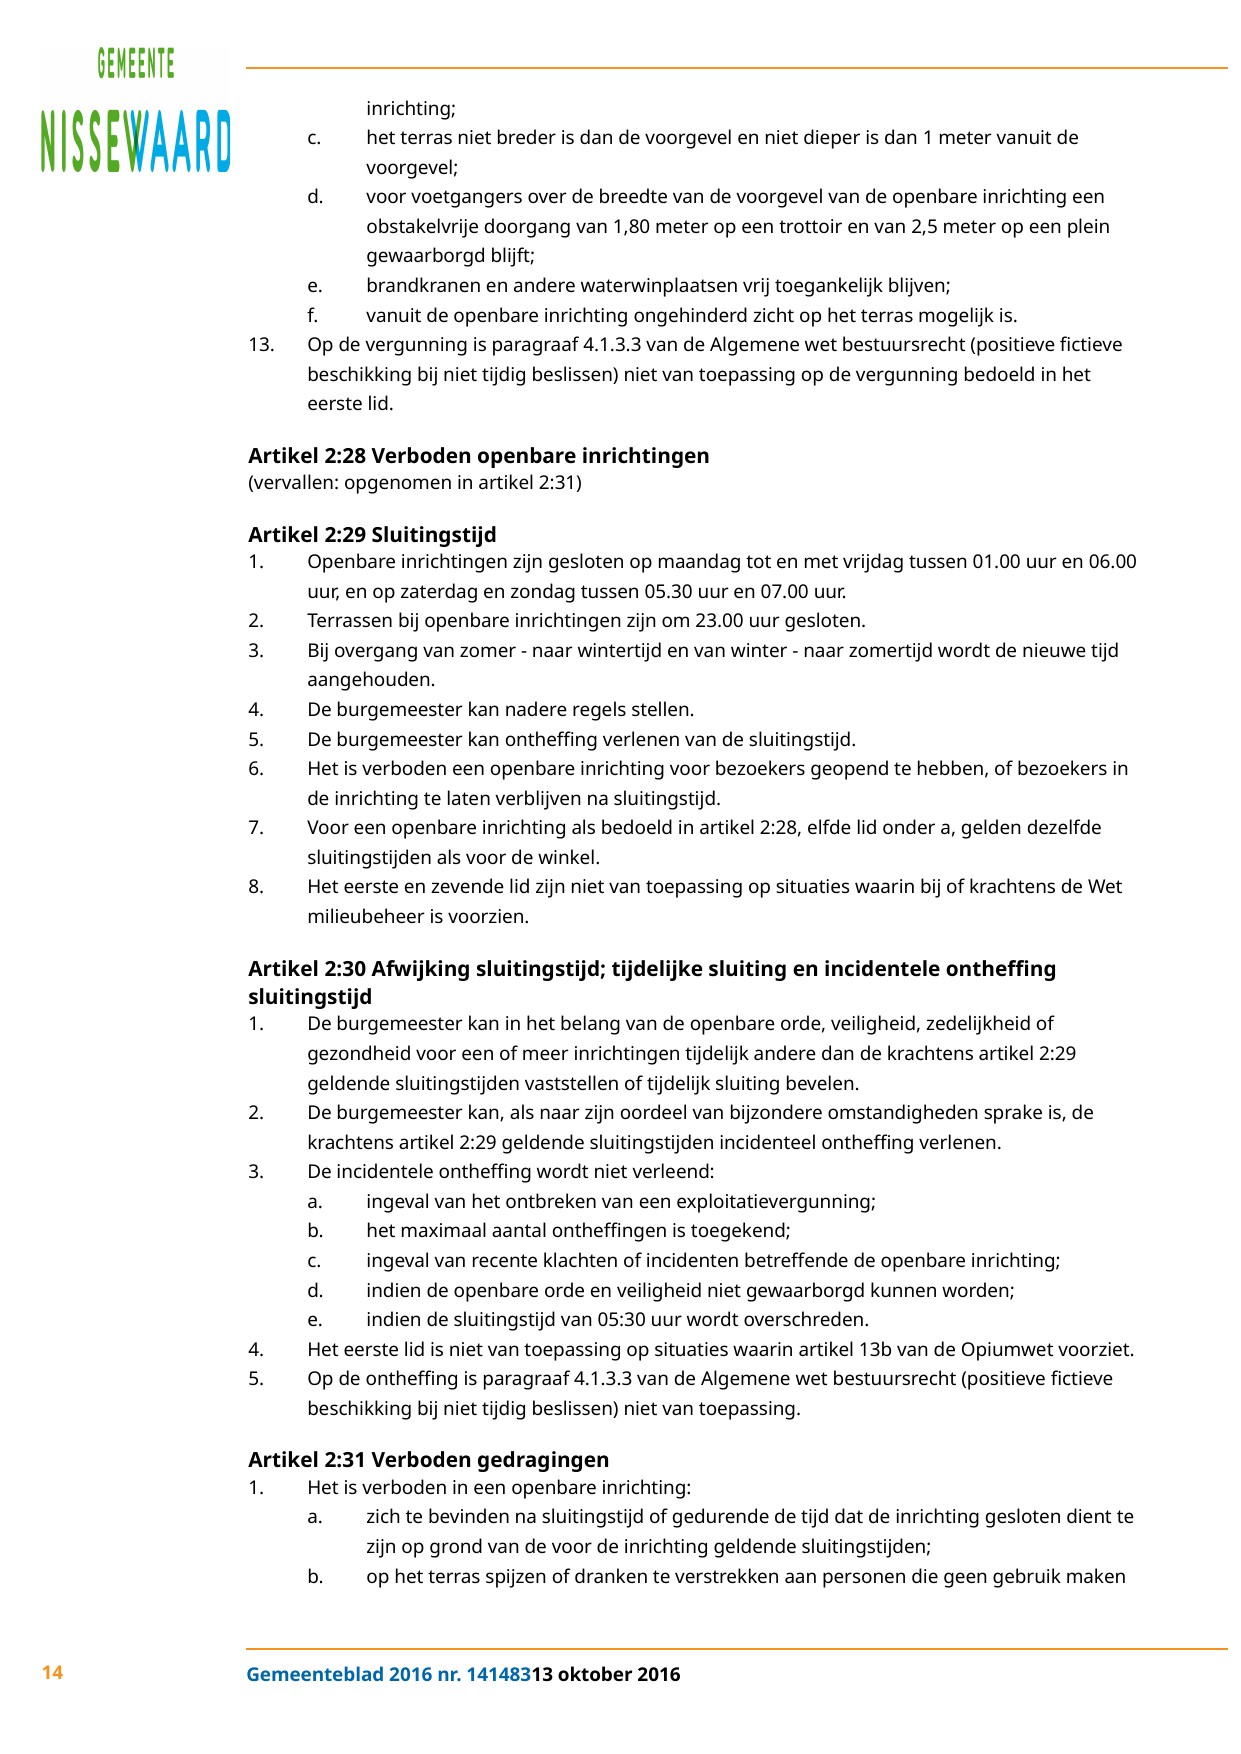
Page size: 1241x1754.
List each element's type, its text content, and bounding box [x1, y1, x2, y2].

picture [201, 122, 206, 138]
list Het eerste lid is niet van toepassing op situaties waarin artikel 13b van de Opiumwet voorziet. [248, 1336, 1152, 1362]
list Het is verboden een openbare inrichting voor bezoekers geopend te hebben, of bezoekers in de inrichting te laten verblijven na sluitingstijd. [248, 755, 1152, 811]
list Het is verboden in een openbare inrichting: [248, 1474, 1152, 1500]
list Voor een openbare inrichting als bedoeld in artikel 2:28, elfde lid onder a, gelden dezelfde sluitingstijden als voor de winkel. [248, 814, 1152, 870]
picture [222, 122, 227, 160]
list Openbare inrichtingen zijn gesloten op maandag tot en met vrijdag tussen 01.00 uur en 06.00 uur, en op zaterdag en zondag tussen 05.30 uur en 07.00 uur. [248, 548, 1152, 604]
text Artikel 2:30 Afwijking sluitingstijd; tijdelijke sluiting en incidentele ontheffing sluitingstijd [248, 954, 1152, 1011]
picture [200, 151, 206, 172]
list De burgemeester kan, als naar zijn oordeel van bijzondere omstandigheden sprake is, de krachtens artikel 2:29 geldende sluitingstijden incidenteel ontheffing verlenen. [248, 1099, 1152, 1155]
list indien de sluitingstijd van 05:30 uur wordt overschreden. [307, 1306, 1152, 1332]
list De burgemeester kan in het belang van de openbare orde, veiligheid, zedelijkheid of gezondheid voor een of meer inrichtingen tijdelijk andere dan de krachtens artikel 2:29 geldende sluitingstijden vaststellen of tijdelijk sluiting bevelen. [248, 1011, 1152, 1096]
list Terrassen bij openbare inrichtingen zijn om 23.00 uur gesloten. [248, 607, 1152, 633]
list De burgemeester kan ontheffing verlenen van de sluitingstijd. [248, 726, 1152, 752]
list het terras niet breder is dan de voorgevel en niet dieper is dan 1 meter vanuit de voorgevel; [307, 124, 1152, 180]
list Op de vergunning is paragraaf 4.1.3.3 van de Algemene wet bestuursrecht (positieve fictieve beschikking bij niet tijdig beslissen) niet van toepassing op de vergunning bedoeld in het eerste lid. [248, 331, 1152, 416]
picture [154, 157, 165, 172]
list De burgemeester kan nadere regels stellen. [248, 696, 1152, 722]
list het maximaal aantal ontheffingen is toegekend; [307, 1218, 1152, 1243]
list zich te bevinden na sluitingstijd of gedurende de tijd dat de inrichting gesloten dient te zijn op grond van de voor de inrichting geldende sluitingstijden; [307, 1504, 1152, 1559]
picture [41, 47, 231, 172]
list op het terras spijzen of dranken te verstrekken aan personen die geen gebruik maken [307, 1563, 1152, 1588]
picture [176, 157, 187, 172]
text Artikel 2:29 Sluitingstijd [248, 520, 1152, 548]
list ingeval van het ontbreken van een exploitatievergunning; [307, 1188, 1152, 1214]
text (vervallen: opgenomen in artikel 2:31) [248, 469, 1152, 495]
text Artikel 2:31 Verboden gedragingen [248, 1446, 1152, 1474]
list De incidentele ontheffing wordt niet verleend: [248, 1158, 1152, 1184]
list brandkranen en andere waterwinplaatsen vrij toegankelijk blijven; [307, 272, 1152, 298]
list inrichting; [307, 95, 1152, 121]
list Het eerste en zevende lid zijn niet van toepassing op situaties waarin bij of krachtens de Wet milieubeheer is voorzien. [248, 874, 1152, 929]
list Bij overgang van zomer - naar wintertijd en van winter - naar zomertijd wordt de nieuwe tijd aangehouden. [248, 637, 1152, 692]
list Op de ontheffing is paragraaf 4.1.3.3 van de Algemene wet bestuursrecht (positieve fictieve beschikking bij niet tijdig beslissen) niet van toepassing. [248, 1366, 1152, 1421]
list ingeval van recente klachten of incidenten betreffende de openbare inrichting; [307, 1247, 1152, 1273]
list voor voetgangers over de breedte van de voorgevel van de openbare inrichting een obstakelvrije doorgang van 1,80 meter op een trottoir en van 2,5 meter op een plein gewaarborgd blijft; [307, 183, 1152, 268]
text Artikel 2:28 Verboden openbare inrichtingen [248, 441, 1152, 469]
list indien de openbare orde en veiligheid niet gewaarborgd kunnen worden; [307, 1277, 1152, 1303]
list vanuit de openbare inrichting ongehinderd zicht op het terras mogelijk is. [307, 302, 1152, 328]
